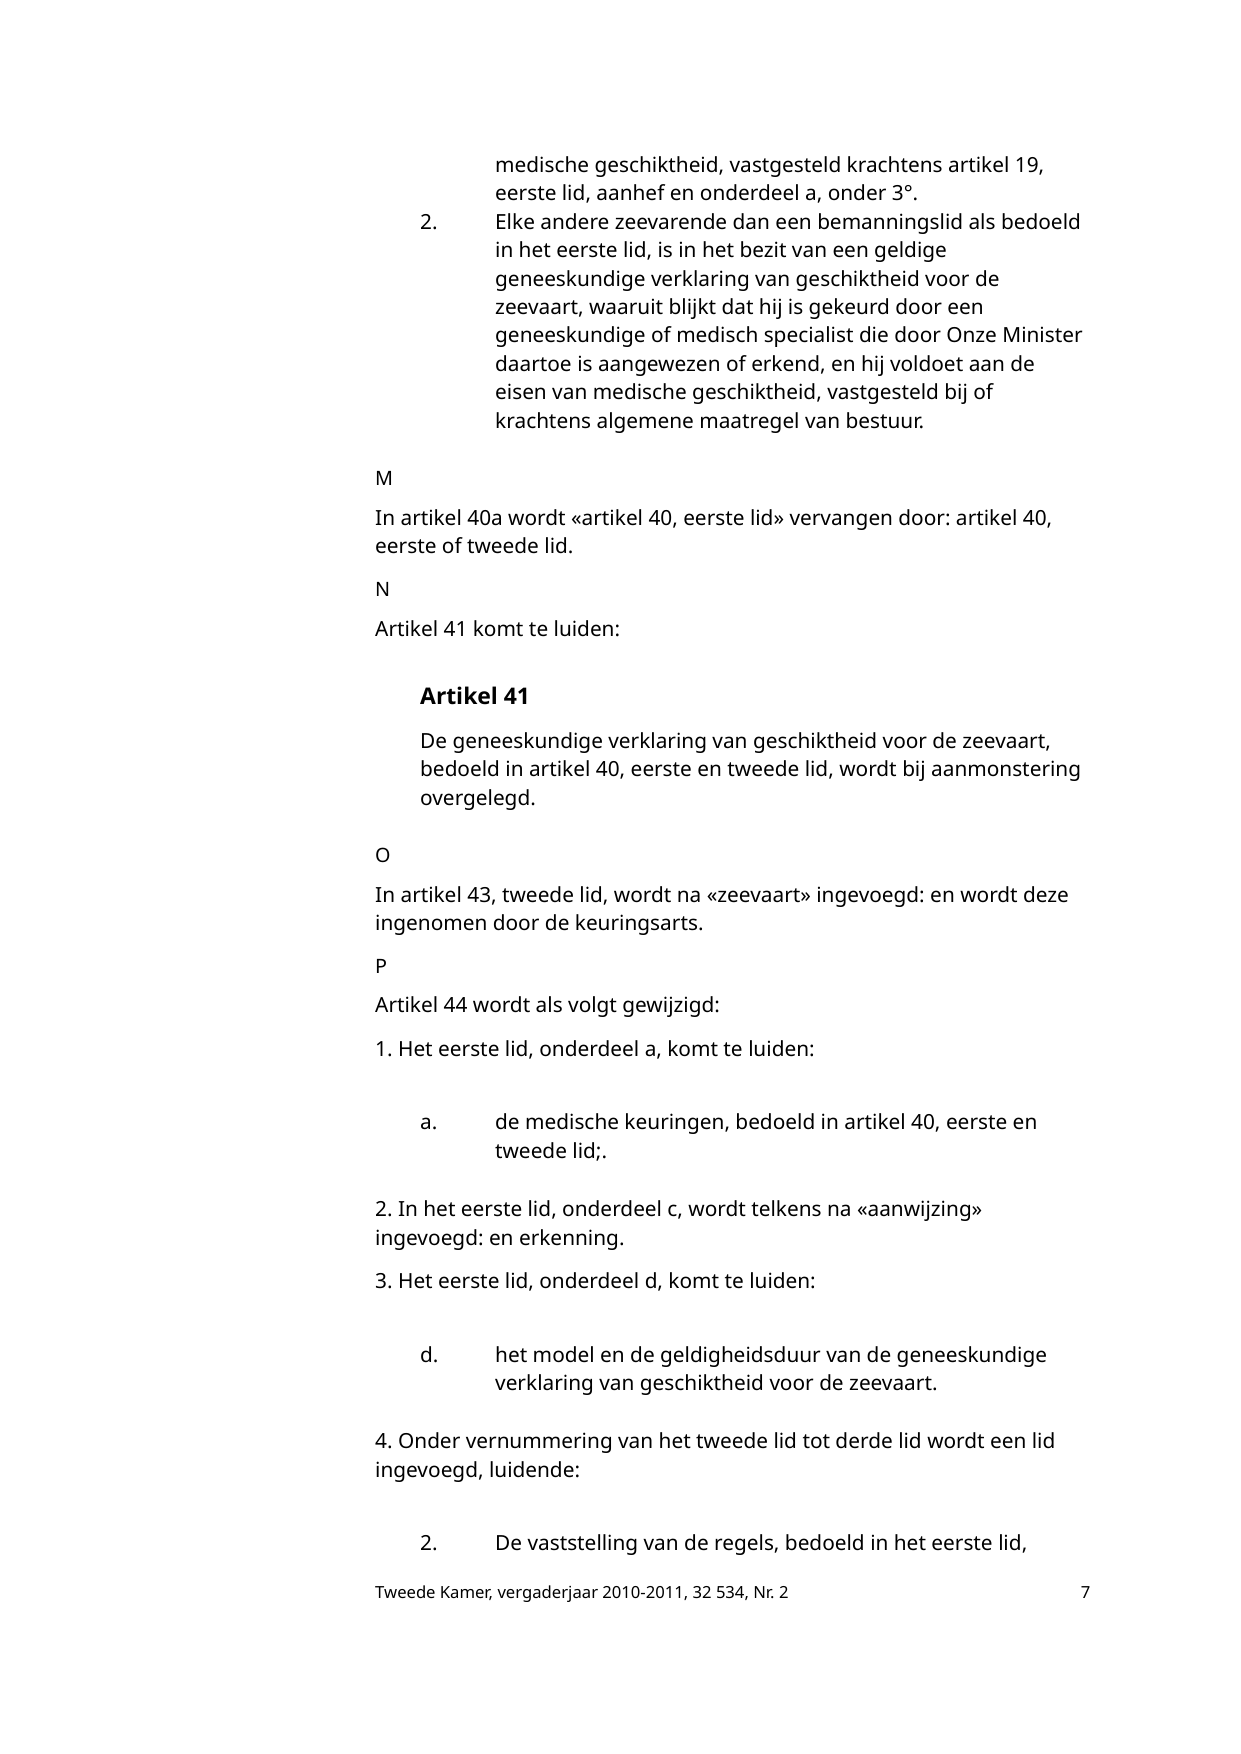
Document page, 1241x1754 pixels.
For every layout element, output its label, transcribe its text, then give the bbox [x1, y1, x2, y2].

text In artikel 40a wordt «artikel 40, eerste lid» vervangen door: artikel 40, eerste of tweede lid. [375, 503, 1090, 560]
text Artikel 41 komt te luiden: [375, 614, 1090, 642]
list Elke andere zeevarende dan een bemanningslid als bedoeld in het eerste lid, is in het bezit van een geldige geneeskundige verklaring van geschiktheid voor de zeevaart, waaruit blijkt dat hij is gekeurd door een geneeskundige of medisch specialist die door Onze Minister daartoe is aangewezen of erkend, en hij voldoet aan de eisen van medische geschiktheid, vastgesteld bij of krachtens algemene maatregel van bestuur. [420, 207, 1090, 434]
list het model en de geldigheidsduur van de geneeskundige verklaring van geschiktheid voor de zeevaart. [420, 1340, 1090, 1397]
text N [375, 575, 1090, 602]
text 3. Het eerste lid, onderdeel d, komt te luiden: [375, 1266, 1090, 1295]
text O [375, 841, 1090, 868]
text 1. Het eerste lid, onderdeel a, komt te luiden: [375, 1034, 1090, 1062]
list medische geschiktheid, vastgesteld krachtens artikel 19, eerste lid, aanhef en onderdeel a, onder 3°. [420, 150, 1090, 207]
text M [375, 464, 1090, 491]
subtitle Artikel 41 [420, 680, 1090, 711]
text In artikel 43, tweede lid, wordt na «zeevaart» ingevoegd: en wordt deze ingenomen door de keuringsarts. [375, 880, 1090, 937]
text P [375, 952, 1090, 979]
list De vaststelling van de regels, bedoeld in het eerste lid, [420, 1528, 1090, 1557]
text De geneeskundige verklaring van geschiktheid voor de zeevaart, bedoeld in artikel 40, eerste en tweede lid, wordt bij aanmonstering overgelegd. [420, 726, 1090, 811]
text Artikel 44 wordt als volgt gewijzigd: [375, 991, 1090, 1019]
list de medische keuringen, bedoeld in artikel 40, eerste en tweede lid;. [420, 1107, 1090, 1164]
text 4. Onder vernummering van het tweede lid tot derde lid wordt een lid ingevoegd, luidende: [375, 1427, 1090, 1483]
text 2. In het eerste lid, onderdeel c, wordt telkens na «aanwijzing» ingevoegd: en erkenning. [375, 1194, 1090, 1251]
